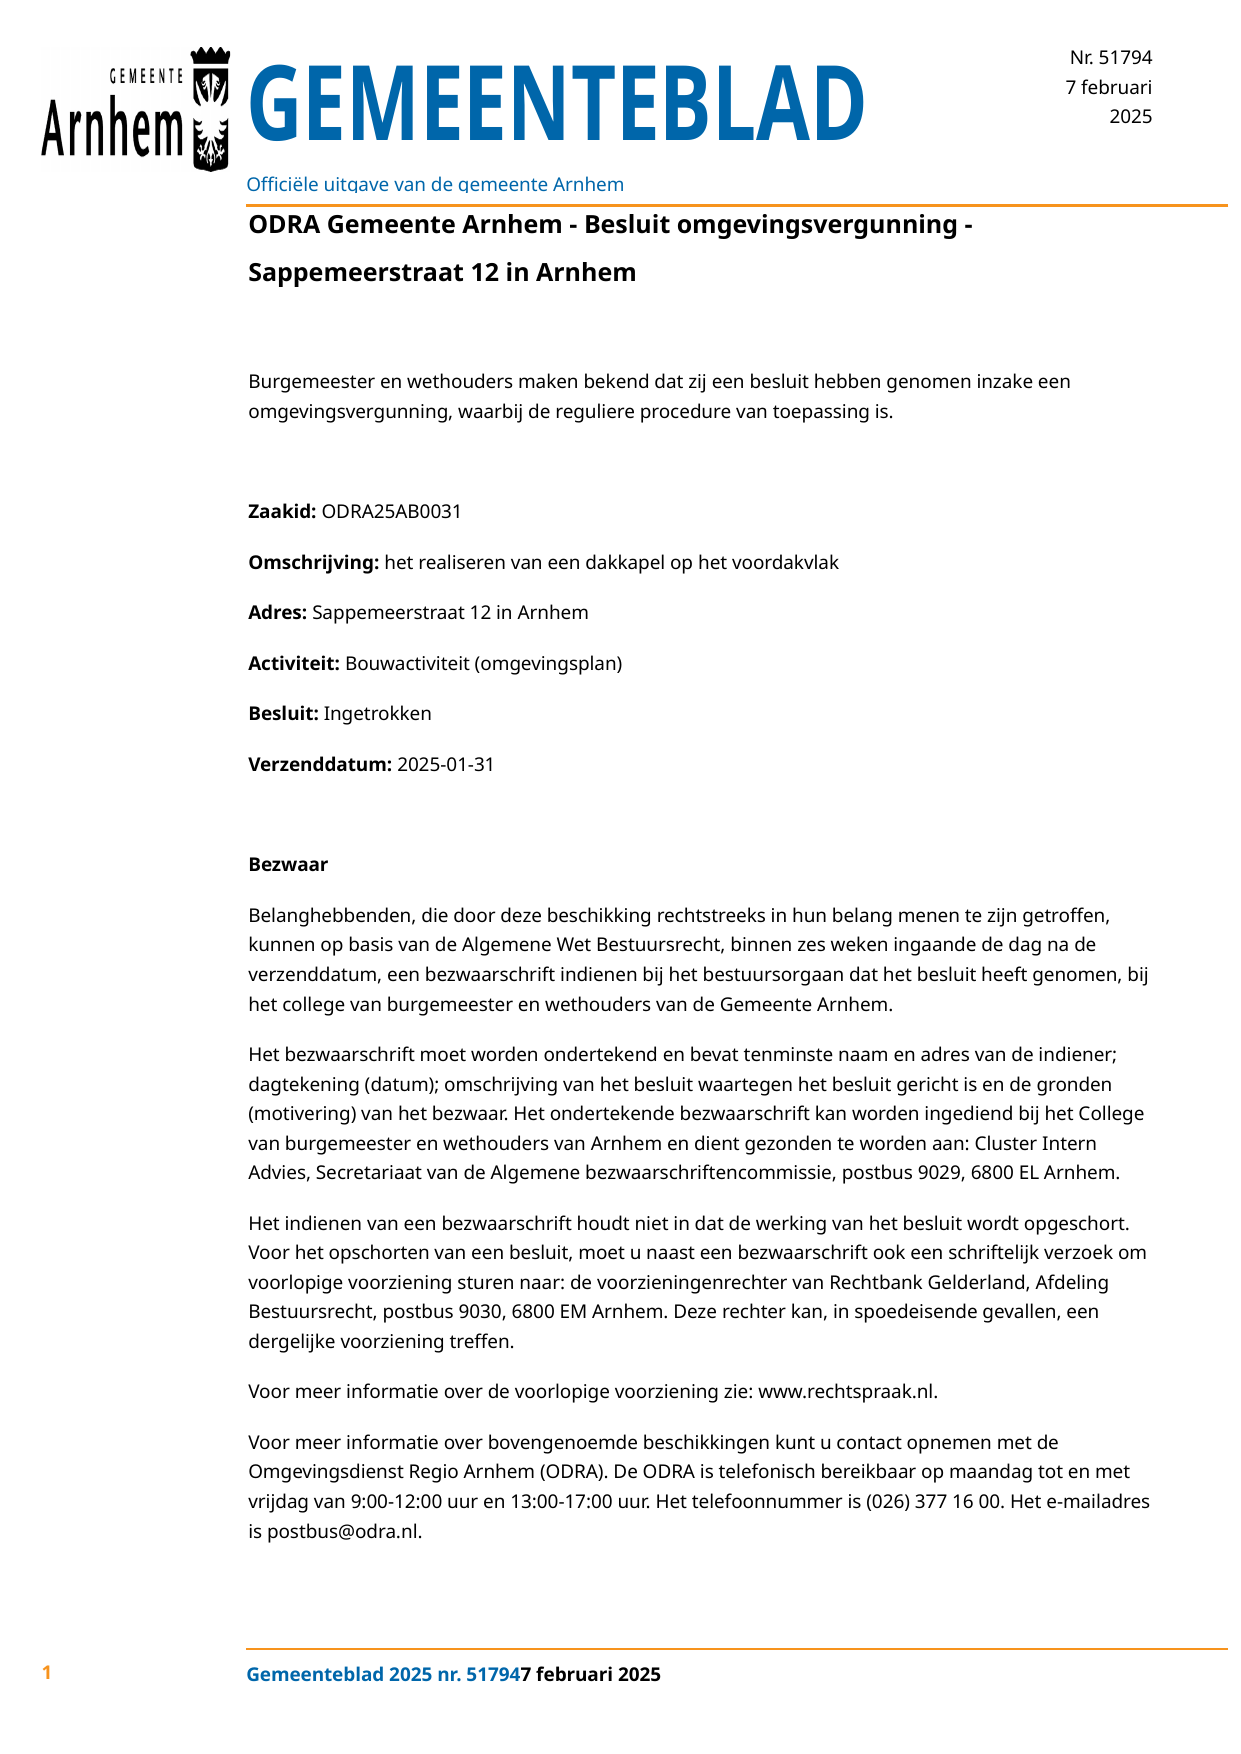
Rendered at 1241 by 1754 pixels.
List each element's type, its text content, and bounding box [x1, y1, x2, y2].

text Activiteit: Bouwactiviteit (omgevingsplan) [248, 650, 1152, 676]
text Voor meer informatie over bovengenoemde beschikkingen kunt u contact opnemen met de Omgevingsdienst Regio Arnhem (ODRA). De ODRA is telefonisch bereikbaar op maandag tot en met vrijdag van 9:00-12:00 uur en 13:00-17:00 uur. Het telefoonnummer is (026) 377 16 00. Het e-mailadres is postbus@odra.nl. [248, 1429, 1152, 1544]
text Het bezwaarschrift moet worden ondertekend en bevat tenminste naam en adres van de indiener; dagtekening (datum); omschrijving van het besluit waartegen het besluit gericht is en de gronden (motivering) van het bezwaar. Het ondertekende bezwaarschrift kan worden ingediend bij het College van burgemeester en wethouders van Arnhem en dient gezonden te worden aan: Cluster Intern Advies, Secretariaat van de Algemene bezwaarschriftencommissie, postbus 9029, 6800 EL Arnhem. [248, 1041, 1152, 1185]
text ODRA Gemeente Arnhem - Besluit omgevingsvergunning - Sappemeerstraat 12 in Arnhem [248, 207, 1152, 288]
text Voor meer informatie over de voorlopige voorziening zie: www.rechtspraak.nl. [248, 1379, 1152, 1404]
text Adres: Sappemeerstraat 12 in Arnhem [248, 599, 1152, 625]
text Belanghebbenden, die door deze beschikking rechtstreeks in hun belang menen te zijn getroffen, kunnen op basis van de Algemene Wet Bestuursrecht, binnen zes weken ingaande de dag na de verzenddatum, een bezwaarschrift indienen bij het bestuursorgaan dat het besluit heeft genomen, bij het college van burgemeester en wethouders van de Gemeente Arnhem. [248, 902, 1152, 1017]
text Zaakid: ODRA25AB0031 [248, 499, 1152, 524]
picture [41, 47, 231, 172]
text Verzenddatum: 2025-01-31 [248, 751, 1152, 777]
text Burgemeester en wethouders maken bekend dat zij een besluit hebben genomen inzake een omgevingsvergunning, waarbij de reguliere procedure van toepassing is. [248, 368, 1152, 424]
text Omschrijving: het realiseren van een dakkapel op het voordakvlak [248, 549, 1152, 575]
text Besluit: Ingetrokken [248, 700, 1152, 726]
text Bezwaar [248, 852, 1152, 877]
text Het indienen van een bezwaarschrift houdt niet in dat de werking van het besluit wordt opgeschort. Voor het opschorten van een besluit, moet u naast een bezwaarschrift ook een schriftelijk verzoek om voorlopige voorziening sturen naar: de voorzieningenrechter van Rechtbank Gelderland, Afdeling Bestuursrecht, postbus 9030, 6800 EM Arnhem. Deze rechter kan, in spoedeisende gevallen, een dergelijke voorziening treffen. [248, 1210, 1152, 1354]
